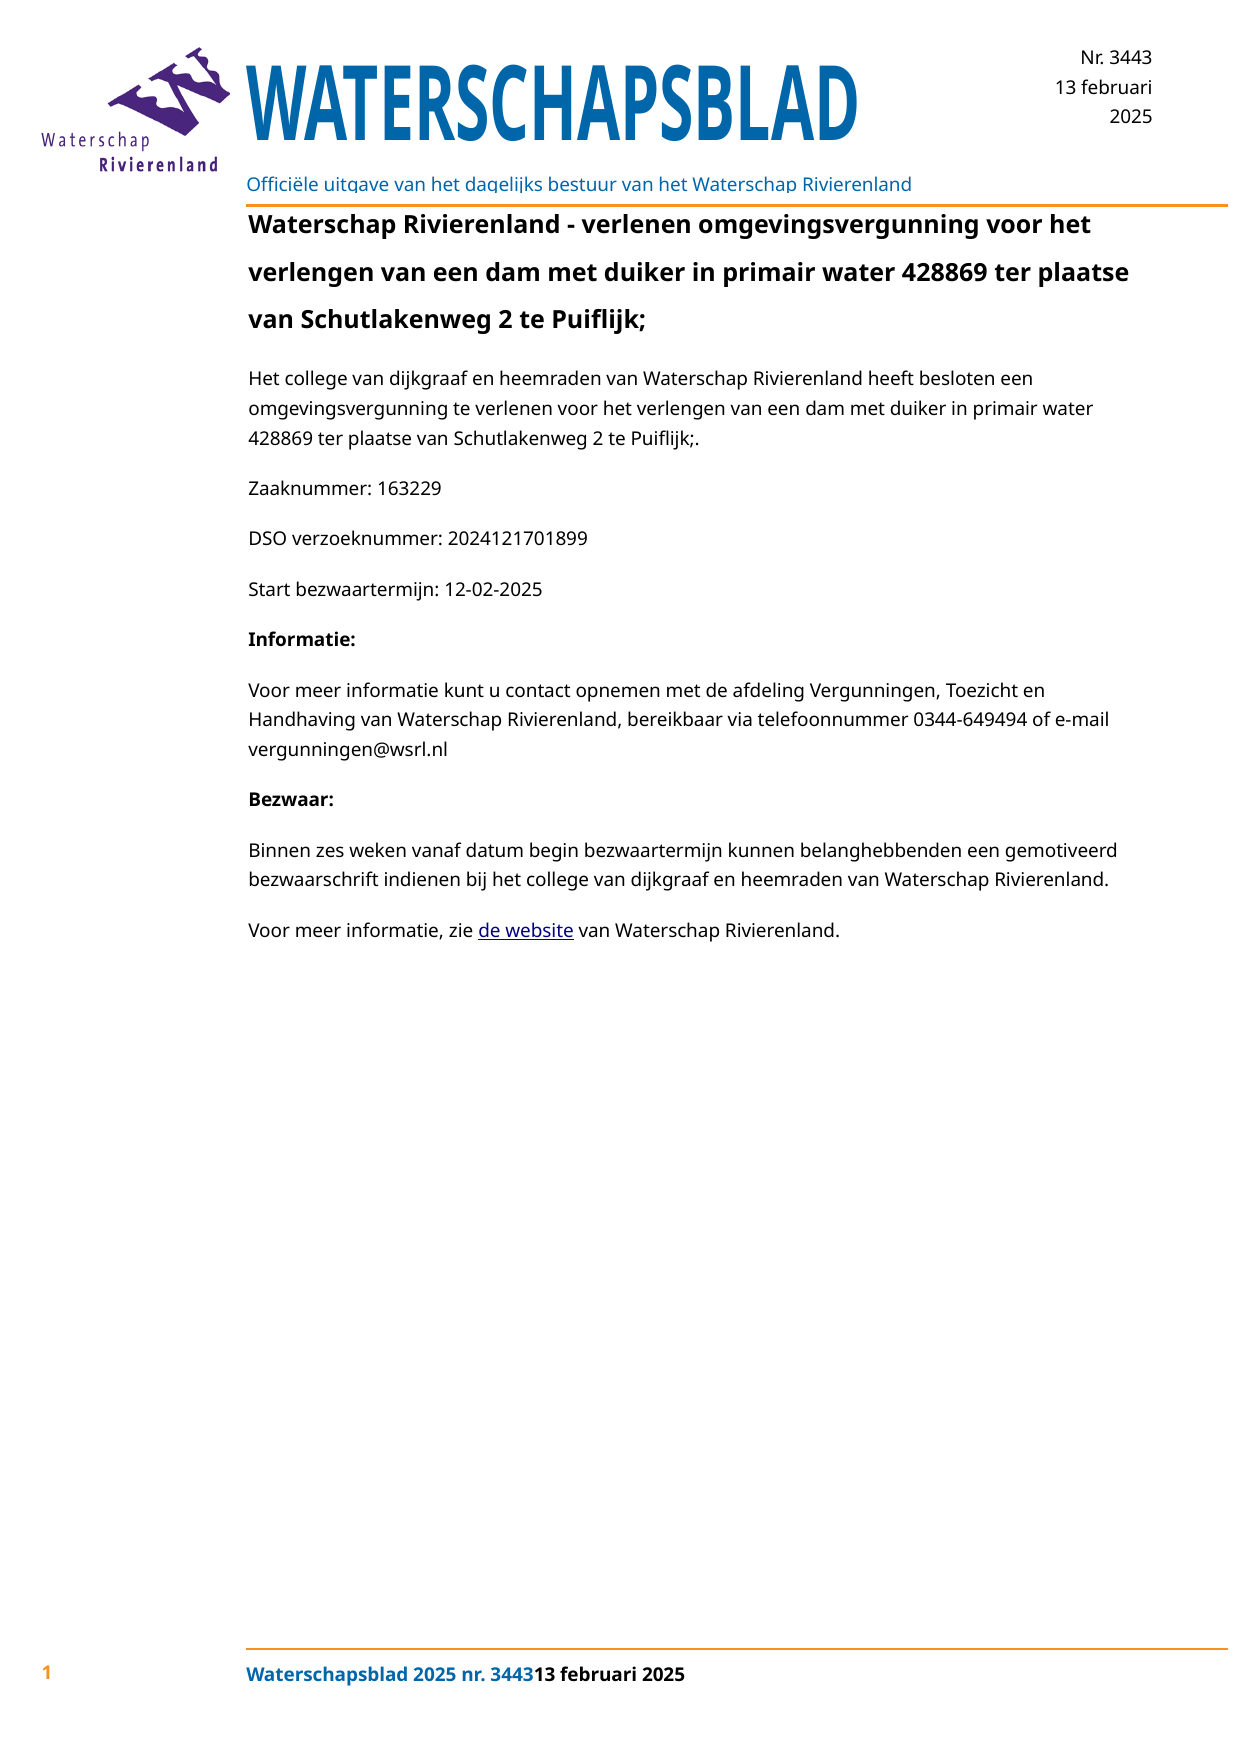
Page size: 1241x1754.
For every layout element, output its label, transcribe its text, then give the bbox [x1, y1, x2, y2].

text Voor meer informatie, zie de website van Waterschap Rivierenland. [248, 917, 1152, 942]
text Binnen zes weken vanaf datum begin bezwaartermijn kunnen belanghebbenden een gemotiveerd bezwaarschrift indienen bij het college van dijkgraaf en heemraden van Waterschap Rivierenland. [248, 837, 1152, 892]
text Het college van dijkgraaf en heemraden van Waterschap Rivierenland heeft besloten een omgevingsvergunning te verlenen voor het verlengen van een dam met duiker in primair water 428869 ter plaatse van Schutlakenweg 2 te Puiflijk;. [248, 366, 1152, 450]
text Waterschap Rivierenland - verlenen omgevingsvergunning voor het verlengen van een dam met duiker in primair water 428869 ter plaatse van Schutlakenweg 2 te Puiflijk; [248, 207, 1152, 336]
text Zaaknummer: 163229 [248, 475, 1152, 501]
text DSO verzoeknummer: 2024121701899 [248, 526, 1152, 551]
text Voor meer informatie kunt u contact opnemen met de afdeling Vergunningen, Toezicht en Handhaving van Waterschap Rivierenland, bereikbaar via telefoonnummer 0344-649494 of e-mail vergunningen@wsrl.nl [248, 677, 1152, 762]
text Start bezwaartermijn: 12-02-2025 [248, 576, 1152, 602]
text Bezwaar: [248, 786, 1152, 812]
text Informatie: [248, 626, 1152, 652]
picture [41, 47, 231, 172]
